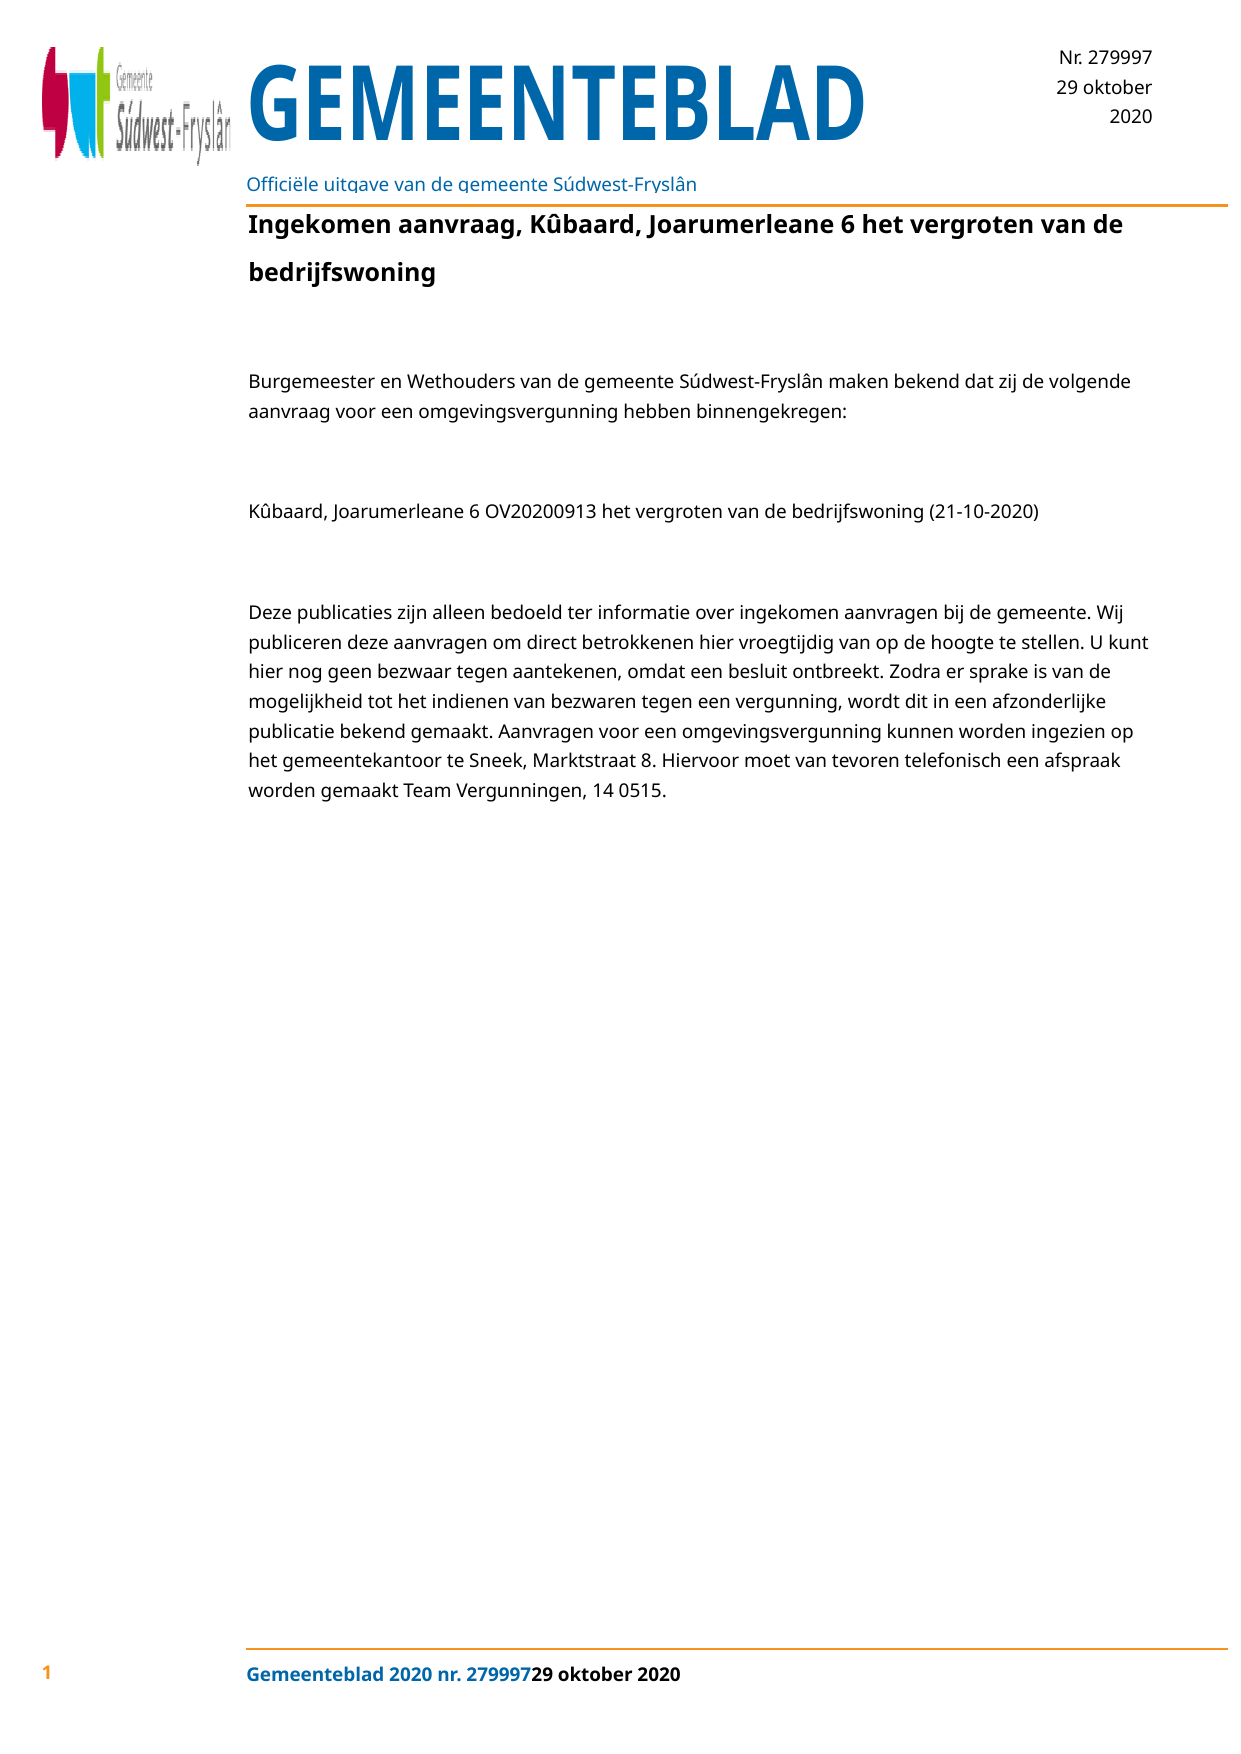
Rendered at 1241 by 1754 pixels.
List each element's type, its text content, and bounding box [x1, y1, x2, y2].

text Ingekomen aanvraag, Kûbaard, Joarumerleane 6 het vergroten van de bedrijfswoning [248, 207, 1152, 288]
picture [41, 47, 231, 172]
text Deze publicaties zijn alleen bedoeld ter informatie over ingekomen aanvragen bij de gemeente. Wij publiceren deze aanvragen om direct betrokkenen hier vroegtijdig van op de hoogte te stellen. U kunt hier nog geen bezwaar tegen aantekenen, omdat een besluit ontbreekt. Zodra er sprake is van de mogelijkheid tot het indienen van bezwaren tegen een vergunning, wordt dit in een afzonderlijke publicatie bekend gemaakt. Aanvragen voor een omgevingsvergunning kunnen worden ingezien op het gemeentekantoor te Sneek, Marktstraat 8. Hiervoor moet van tevoren telefonisch een afspraak worden gemaakt Team Vergunningen, 14 0515. [248, 599, 1152, 803]
text Burgemeester en Wethouders van de gemeente Súdwest-Fryslân maken bekend dat zij de volgende aanvraag voor een omgevingsvergunning hebben binnengekregen: [248, 368, 1152, 424]
text Kûbaard, Joarumerleane 6 OV20200913 het vergroten van de bedrijfswoning (21-10-2020) [248, 499, 1152, 524]
